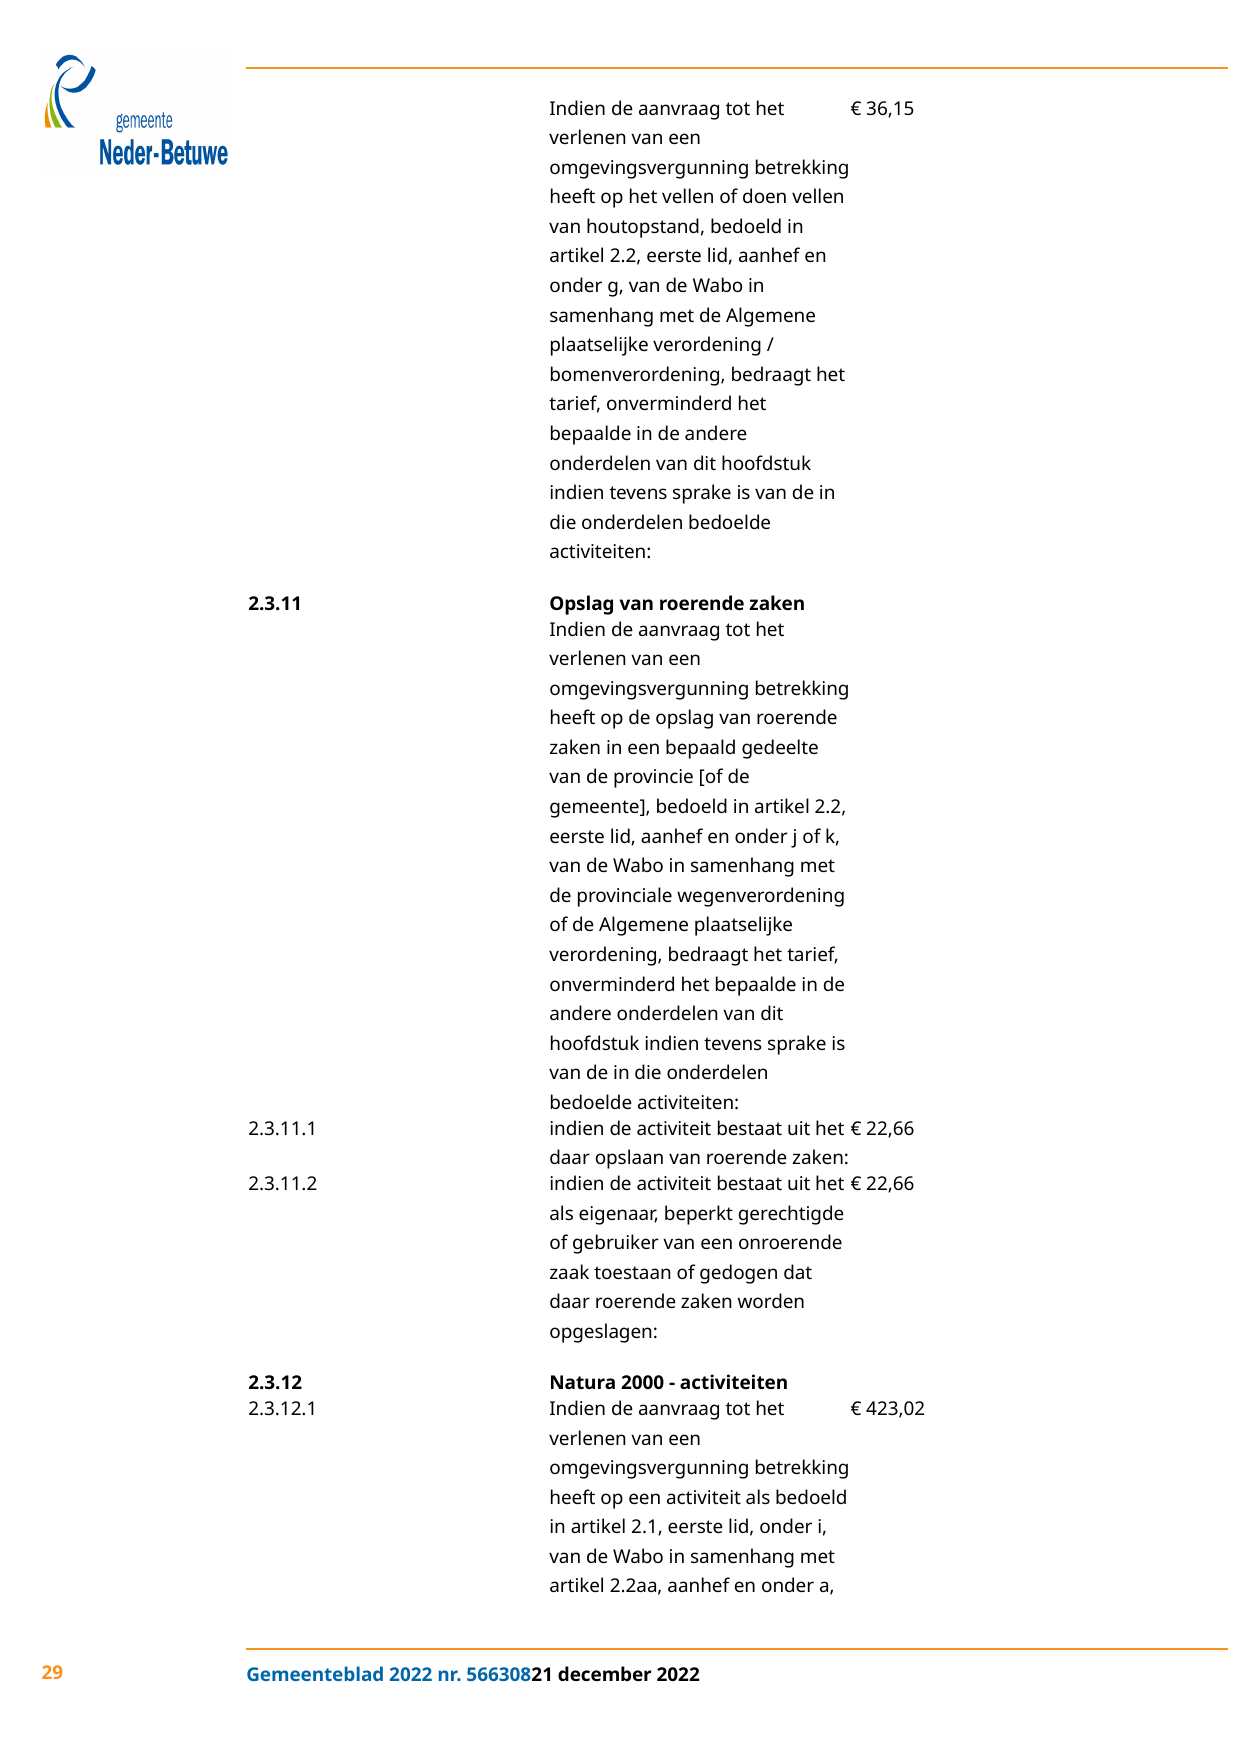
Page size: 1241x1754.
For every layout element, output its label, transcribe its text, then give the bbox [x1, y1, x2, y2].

table_cell [850, 590, 1152, 616]
table_cell € 36,15 [850, 95, 1152, 564]
table_cell 2.3.11 [248, 590, 549, 616]
table_cell Indien de aanvraag tot het verlenen van een omgevingsvergunning betrekking heeft op de opslag van roerende zaken in een bepaald gedeelte van de provincie [of de gemeente], bedoeld in artikel 2.2, eerste lid, aanhef en onder j of k, van de Wabo in samenhang met de provinciale wegenverordening of de Algemene plaatselijke verordening, bedraagt het tarief, onverminderd het bepaalde in de andere onderdelen van dit hoofdstuk indien tevens sprake is van de in die onderdelen bedoelde activiteiten: [549, 616, 850, 1115]
table_cell [248, 616, 549, 1115]
table_cell [850, 1344, 1152, 1369]
table_cell Indien de aanvraag tot het verlenen van een omgevingsvergunning betrekking heeft op het vellen of doen vellen van houtopstand, bedoeld in artikel 2.2, eerste lid, aanhef en onder g, van de Wabo in samenhang met de Algemene plaatselijke verordening / bomenverordening, bedraagt het tarief, onverminderd het bepaalde in de andere onderdelen van dit hoofdstuk indien tevens sprake is van de in die onderdelen bedoelde activiteiten: [549, 95, 850, 564]
table_cell [248, 95, 549, 564]
table_cell 2.3.11.2 [248, 1170, 549, 1344]
picture [41, 47, 231, 172]
table_cell Natura 2000 - activiteiten [549, 1370, 850, 1395]
table_cell € 22,66 [850, 1170, 1152, 1344]
table_cell 2.3.12.1 [248, 1395, 549, 1598]
table_cell indien de activiteit bestaat uit het daar opslaan van roerende zaken: [549, 1115, 850, 1170]
table_cell € 22,66 [850, 1115, 1152, 1170]
table_cell [850, 616, 1152, 1115]
table_cell [248, 564, 549, 590]
table_cell Indien de aanvraag tot het verlenen van een omgevingsvergunning betrekking heeft op een activiteit als bedoeld in artikel 2.1, eerste lid, onder i, van de Wabo in samenhang met artikel 2.2aa, aanhef en onder a, [549, 1395, 850, 1598]
table_cell Opslag van roerende zaken [549, 590, 850, 616]
table_cell [850, 1370, 1152, 1395]
table_cell 2.3.12 [248, 1370, 549, 1395]
table_cell [248, 1344, 549, 1369]
table_cell [549, 1344, 850, 1369]
table_cell indien de activiteit bestaat uit het als eigenaar, beperkt gerechtigde of gebruiker van een onroerende zaak toestaan of gedogen dat daar roerende zaken worden opgeslagen: [549, 1170, 850, 1344]
table_cell [850, 564, 1152, 590]
table_cell [549, 564, 850, 590]
table_cell € 423,02 [850, 1395, 1152, 1598]
table_cell 2.3.11.1 [248, 1115, 549, 1170]
